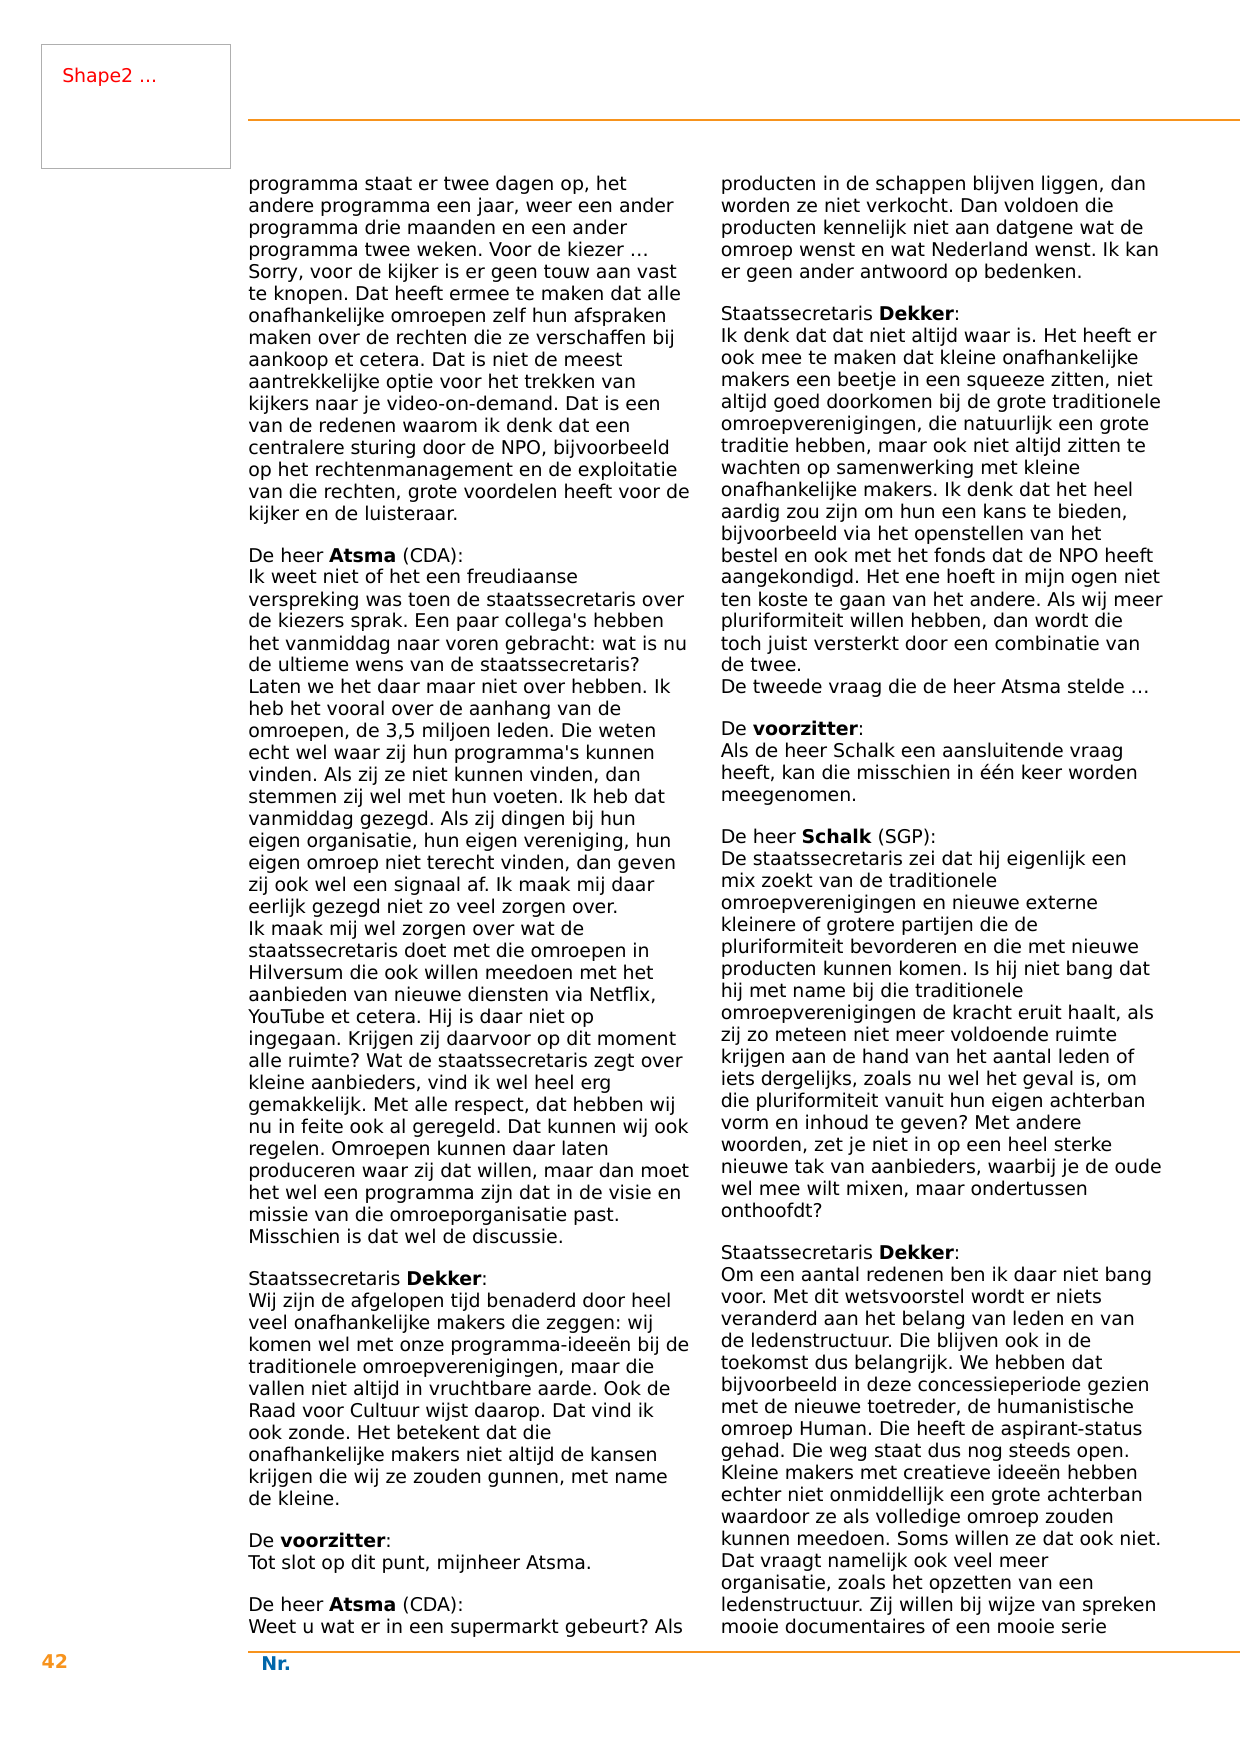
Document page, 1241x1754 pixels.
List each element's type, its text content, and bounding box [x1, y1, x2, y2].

text De heer Atsma (CDA): [248, 1593, 691, 1616]
text Om een aantal redenen ben ik daar niet bang voor. Met dit wetsvoorstel wordt er niets veranderd aan het belang van leden en van de ledenstructuur. Die blijven ook in de toekomst dus belangrijk. We hebben dat bijvoorbeeld in deze concessieperiode gezien met de nieuwe toetreder, de humanistische omroep Human. Die heeft de aspirant-status gehad. Die weg staat dus nog steeds open. Kleine makers met creatieve ideeën hebben echter niet onmiddellijk een grote achterban waardoor ze als volledige omroep zouden kunnen meedoen. Soms willen ze dat ook niet. Dat vraagt namelijk ook veel meer organisatie, zoals het opzetten van een ledenstructuur. Zij willen bij wijze van spreken mooie documentaires of een mooie serie [721, 1264, 1163, 1637]
text De heer Schalk (SGP): [721, 826, 1163, 848]
text De tweede vraag die de heer Atsma stelde … [721, 676, 1163, 698]
text De staatssecretaris zei dat hij eigenlijk een mix zoekt van de traditionele omroepverenigingen en nieuwe externe kleinere of grotere partijen die de pluriformiteit bevorderen en die met nieuwe producten kunnen komen. Is hij niet bang dat hij met name bij die traditionele omroepverenigingen de kracht eruit haalt, als zij zo meteen niet meer voldoende ruimte krijgen aan de hand van het aantal leden of iets dergelijks, zoals nu wel het geval is, om die pluriformiteit vanuit hun eigen achterban vorm en inhoud te geven? Met andere woorden, zet je niet in op een heel sterke nieuwe tak van aanbieders, waarbij je de oude wel mee wilt mixen, maar ondertussen onthoofdt? [721, 848, 1163, 1222]
text Staatssecretaris Dekker: [721, 1242, 1163, 1264]
text Ik maak mij wel zorgen over wat de staatssecretaris doet met die omroepen in Hilversum die ook willen meedoen met het aanbieden van nieuwe diensten via Netflix, YouTube et cetera. Hij is daar niet op ingegaan. Krijgen zij daarvoor op dit moment alle ruimte? Wat de staatssecretaris zegt over kleine aanbieders, vind ik wel heel erg gemakkelijk. Met alle respect, dat hebben wij nu in feite ook al geregeld. Dat kunnen wij ook regelen. Omroepen kunnen daar laten produceren waar zij dat willen, maar dan moet het wel een programma zijn dat in de visie en missie van die omroeporganisatie past. Misschien is dat wel de discussie. [248, 918, 691, 1248]
text producten in de schappen blijven liggen, dan worden ze niet verkocht. Dan voldoen die producten kennelijk niet aan datgene wat de omroep wenst en wat Nederland wenst. Ik kan er geen ander antwoord op bedenken. [721, 173, 1163, 283]
text Tot slot op dit punt, mijnheer Atsma. [248, 1552, 691, 1573]
text Staatssecretaris Dekker: [721, 303, 1163, 325]
text Ik weet niet of het een freudiaanse verspreking was toen de staatssecretaris over de kiezers sprak. Een paar collega's hebben het vanmiddag naar voren gebracht: wat is nu de ultieme wens van de staatssecretaris? Laten we het daar maar niet over hebben. Ik heb het vooral over de aanhang van de omroepen, de 3,5 miljoen leden. Die weten echt wel waar zij hun programma's kunnen vinden. Als zij ze niet kunnen vinden, dan stemmen zij wel met hun voeten. Ik heb dat vanmiddag gezegd. Als zij dingen bij hun eigen organisatie, hun eigen vereniging, hun eigen omroep niet terecht vinden, dan geven zij ook wel een signaal af. Ik maak mij daar eerlijk gezegd niet zo veel zorgen over. [248, 566, 691, 918]
text De voorzitter: [721, 718, 1163, 740]
text Staatssecretaris Dekker: [248, 1268, 691, 1290]
text Wij zijn de afgelopen tijd benaderd door heel veel onafhankelijke makers die zeggen: wij komen wel met onze programma-ideeën bij de traditionele omroepverenigingen, maar die vallen niet altijd in vruchtbare aarde. Ook de Raad voor Cultuur wijst daarop. Dat vind ik ook zonde. Het betekent dat die onafhankelijke makers niet altijd de kansen krijgen die wij ze zouden gunnen, met name de kleine. [248, 1290, 691, 1509]
text programma staat er twee dagen op, het andere programma een jaar, weer een ander programma drie maanden en een ander programma twee weken. Voor de kiezer … Sorry, voor de kijker is er geen touw aan vast te knopen. Dat heeft ermee te maken dat alle onafhankelijke omroepen zelf hun afspraken maken over de rechten die ze verschaffen bij aankoop et cetera. Dat is niet de meest aantrekkelijke optie voor het trekken van kijkers naar je video-on-demand. Dat is een van de redenen waarom ik denk dat een centralere sturing door de NPO, bijvoorbeeld op het rechtenmanagement en de exploitatie van die rechten, grote voordelen heeft voor de kijker en de luisteraar. [248, 173, 691, 524]
text Als de heer Schalk een aansluitende vraag heeft, kan die misschien in één keer worden meegenomen. [721, 740, 1163, 806]
text Weet u wat er in een supermarkt gebeurt? Als [248, 1616, 691, 1637]
text Ik denk dat dat niet altijd waar is. Het heeft er ook mee te maken dat kleine onafhankelijke makers een beetje in een squeeze zitten, niet altijd goed doorkomen bij de grote traditionele omroepverenigingen, die natuurlijk een grote traditie hebben, maar ook niet altijd zitten te wachten op samenwerking met kleine onafhankelijke makers. Ik denk dat het heel aardig zou zijn om hun een kans te bieden, bijvoorbeeld via het openstellen van het bestel en ook met het fonds dat de NPO heeft aangekondigd. Het ene hoeft in mijn ogen niet ten koste te gaan van het andere. Als wij meer pluriformiteit willen hebben, dan wordt die toch juist versterkt door een combinatie van de twee. [721, 325, 1163, 676]
text De heer Atsma (CDA): [248, 544, 691, 566]
text De voorzitter: [248, 1529, 691, 1552]
